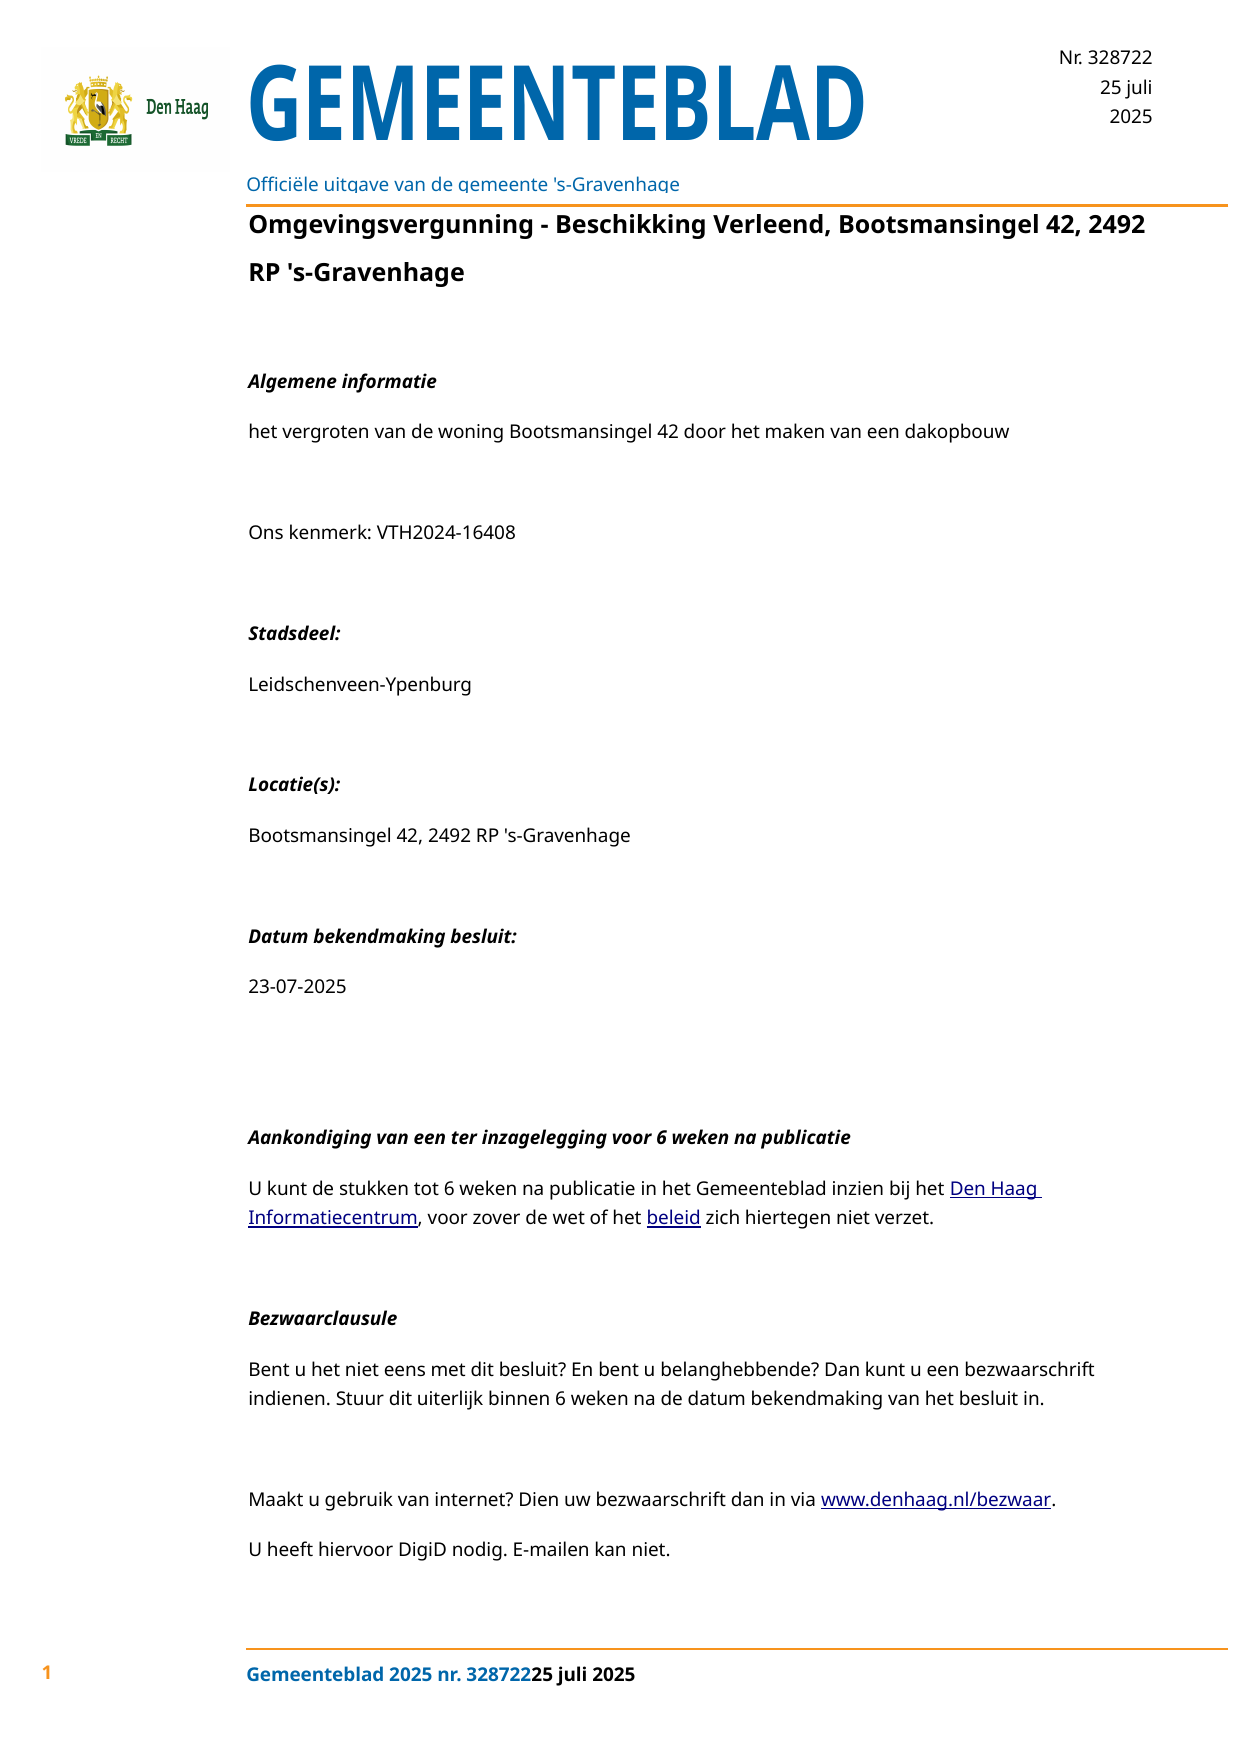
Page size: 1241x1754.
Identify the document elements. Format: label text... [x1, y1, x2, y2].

text U kunt de stukken tot 6 weken na publicatie in het Gemeenteblad inzien bij het Den Haag Informatiecentrum, voor zover de wet of het beleid zich hiertegen niet verzet. [248, 1175, 1152, 1230]
text U heeft hiervoor DigiD nodig. E-mailen kan niet. [248, 1537, 1152, 1562]
text 23-07-2025 [248, 973, 1152, 999]
text Algemene informatie [248, 368, 1152, 394]
text Locatie(s): [248, 772, 1152, 797]
text Bezwaarclausule [248, 1305, 1152, 1331]
text Bootsmansingel 42, 2492 RP 's-Gravenhage [248, 822, 1152, 848]
text Stadsdeel: [248, 620, 1152, 646]
text Aankondiging van een ter inzagelegging voor 6 weken na publicatie [248, 1124, 1152, 1150]
text Datum bekendmaking besluit: [248, 923, 1152, 949]
text Leidschenveen-Ypenburg [248, 671, 1152, 697]
text Bent u het niet eens met dit besluit? En bent u belanghebbende? Dan kunt u een bezwaarschrift indienen. Stuur dit uiterlijk binnen 6 weken na de datum bekendmaking van het besluit in. [248, 1356, 1152, 1411]
text het vergroten van de woning Bootsmansingel 42 door het maken van een dakopbouw [248, 419, 1152, 444]
text Ons kenmerk: VTH2024-16408 [248, 519, 1152, 545]
text Omgevingsvergunning - Beschikking Verleend, Bootsmansingel 42, 2492 RP 's-Gravenhage [248, 207, 1152, 288]
picture [41, 47, 231, 172]
text Maakt u gebruik van internet? Dien uw bezwaarschrift dan in via www.denhaag.nl/bezwaar. [248, 1486, 1152, 1512]
